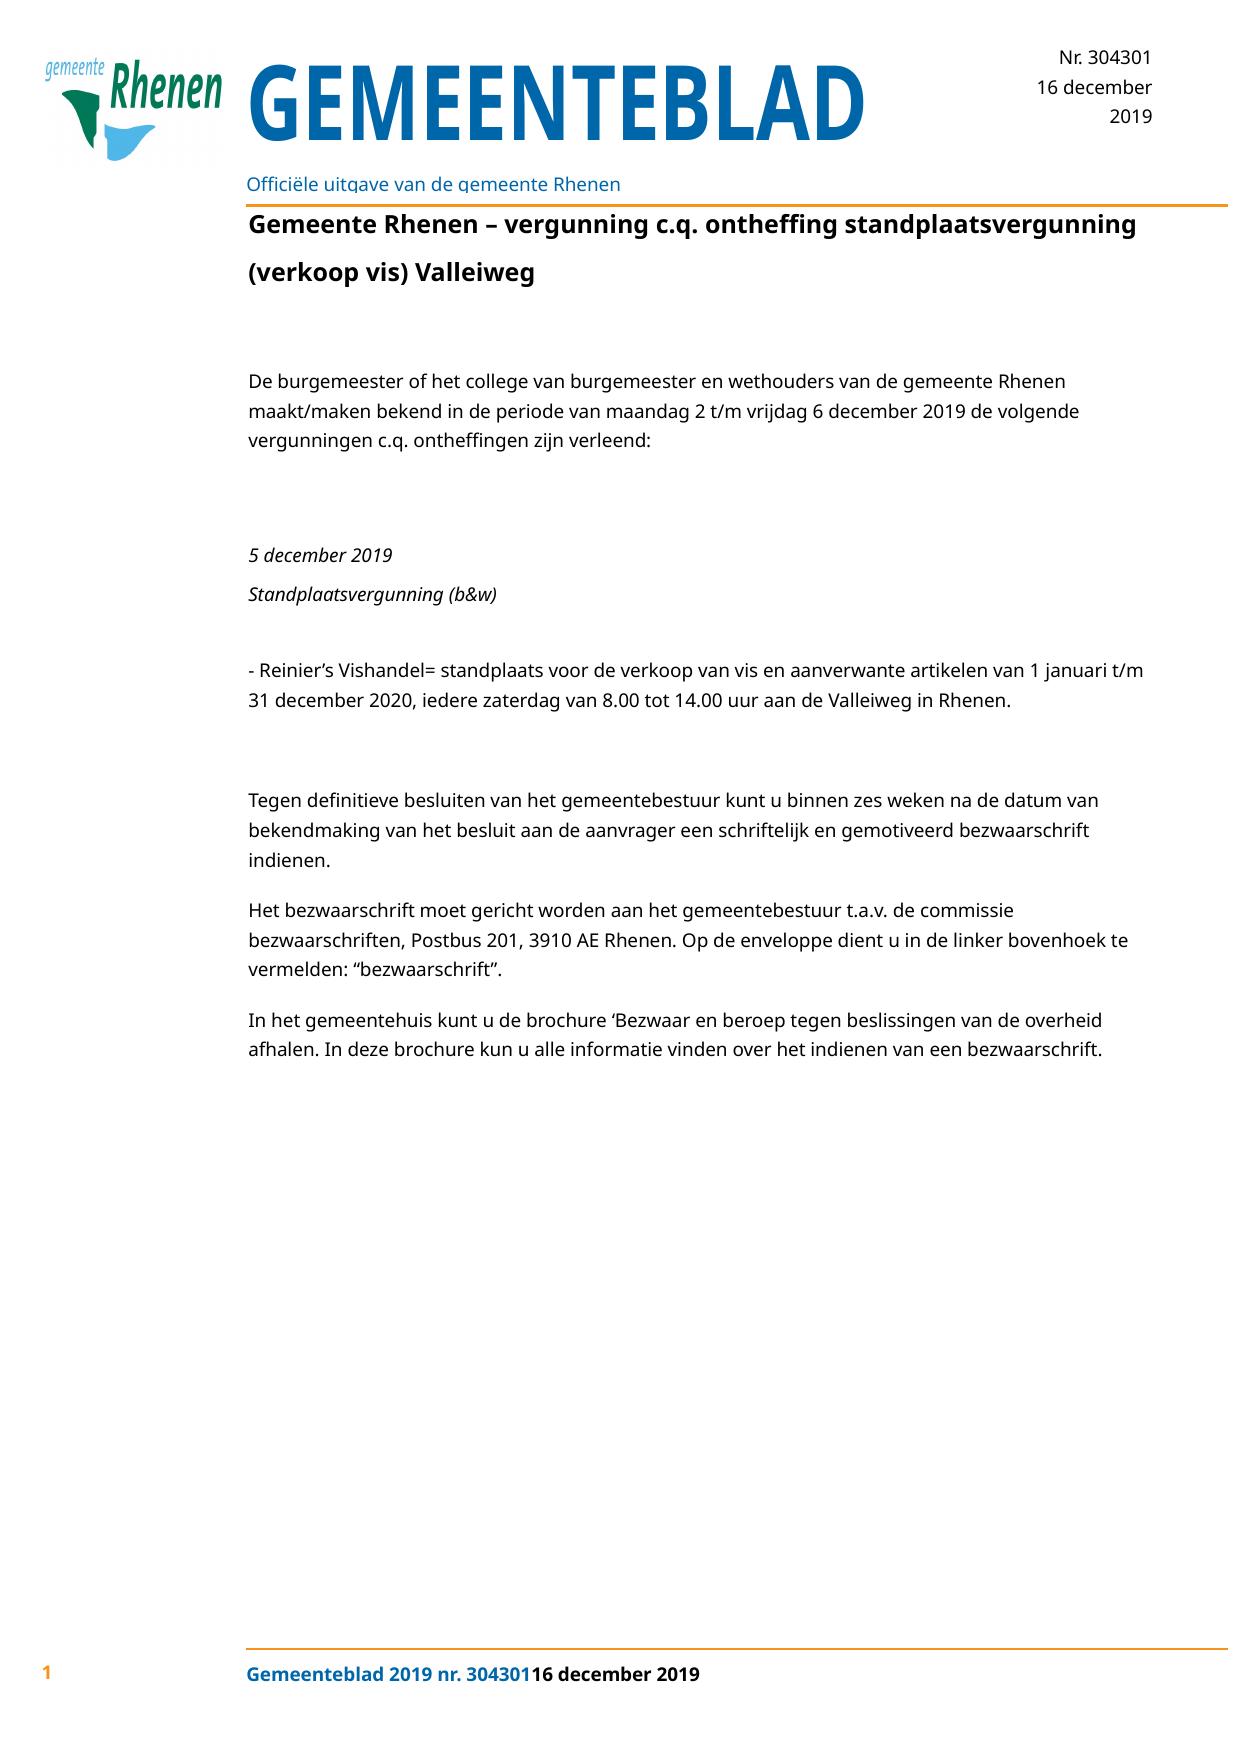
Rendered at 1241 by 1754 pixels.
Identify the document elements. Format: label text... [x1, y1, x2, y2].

picture [41, 47, 231, 172]
text - Reinier’s Vishandel= standplaats voor de verkoop van vis en aanverwante artikelen van 1 januari t/m 31 december 2020, iedere zaterdag van 8.00 tot 14.00 uur aan de Valleiweg in Rhenen. [248, 657, 1152, 713]
text In het gemeentehuis kunt u de brochure ‘Bezwaar en beroep tegen beslissingen van de overheid afhalen. In deze brochure kun u alle informatie vinden over het indienen van een bezwaarschrift. [248, 1007, 1152, 1062]
text 5 december 2019 [248, 542, 1152, 568]
text De burgemeester of het college van burgemeester en wethouders van de gemeente Rhenen maakt/maken bekend in de periode van maandag 2 t/m vrijdag 6 december 2019 de volgende vergunningen c.q. ontheffingen zijn verleend: [248, 368, 1152, 453]
text Tegen definitieve besluiten van het gemeentebestuur kunt u binnen zes weken na de datum van bekendmaking van het besluit aan de aanvrager een schriftelijk en gemotiveerd bezwaarschrift indienen. [248, 788, 1152, 873]
text Standplaatsvergunning (b&w) [248, 581, 1152, 607]
text Het bezwaarschrift moet gericht worden aan het gemeentebestuur t.a.v. de commissie bezwaarschriften, Postbus 201, 3910 AE Rhenen. Op de enveloppe dient u in de linker bovenhoek te vermelden: “bezwaarschrift”. [248, 897, 1152, 982]
text Gemeente Rhenen – vergunning c.q. ontheffing standplaatsvergunning (verkoop vis) Valleiweg [248, 207, 1152, 288]
